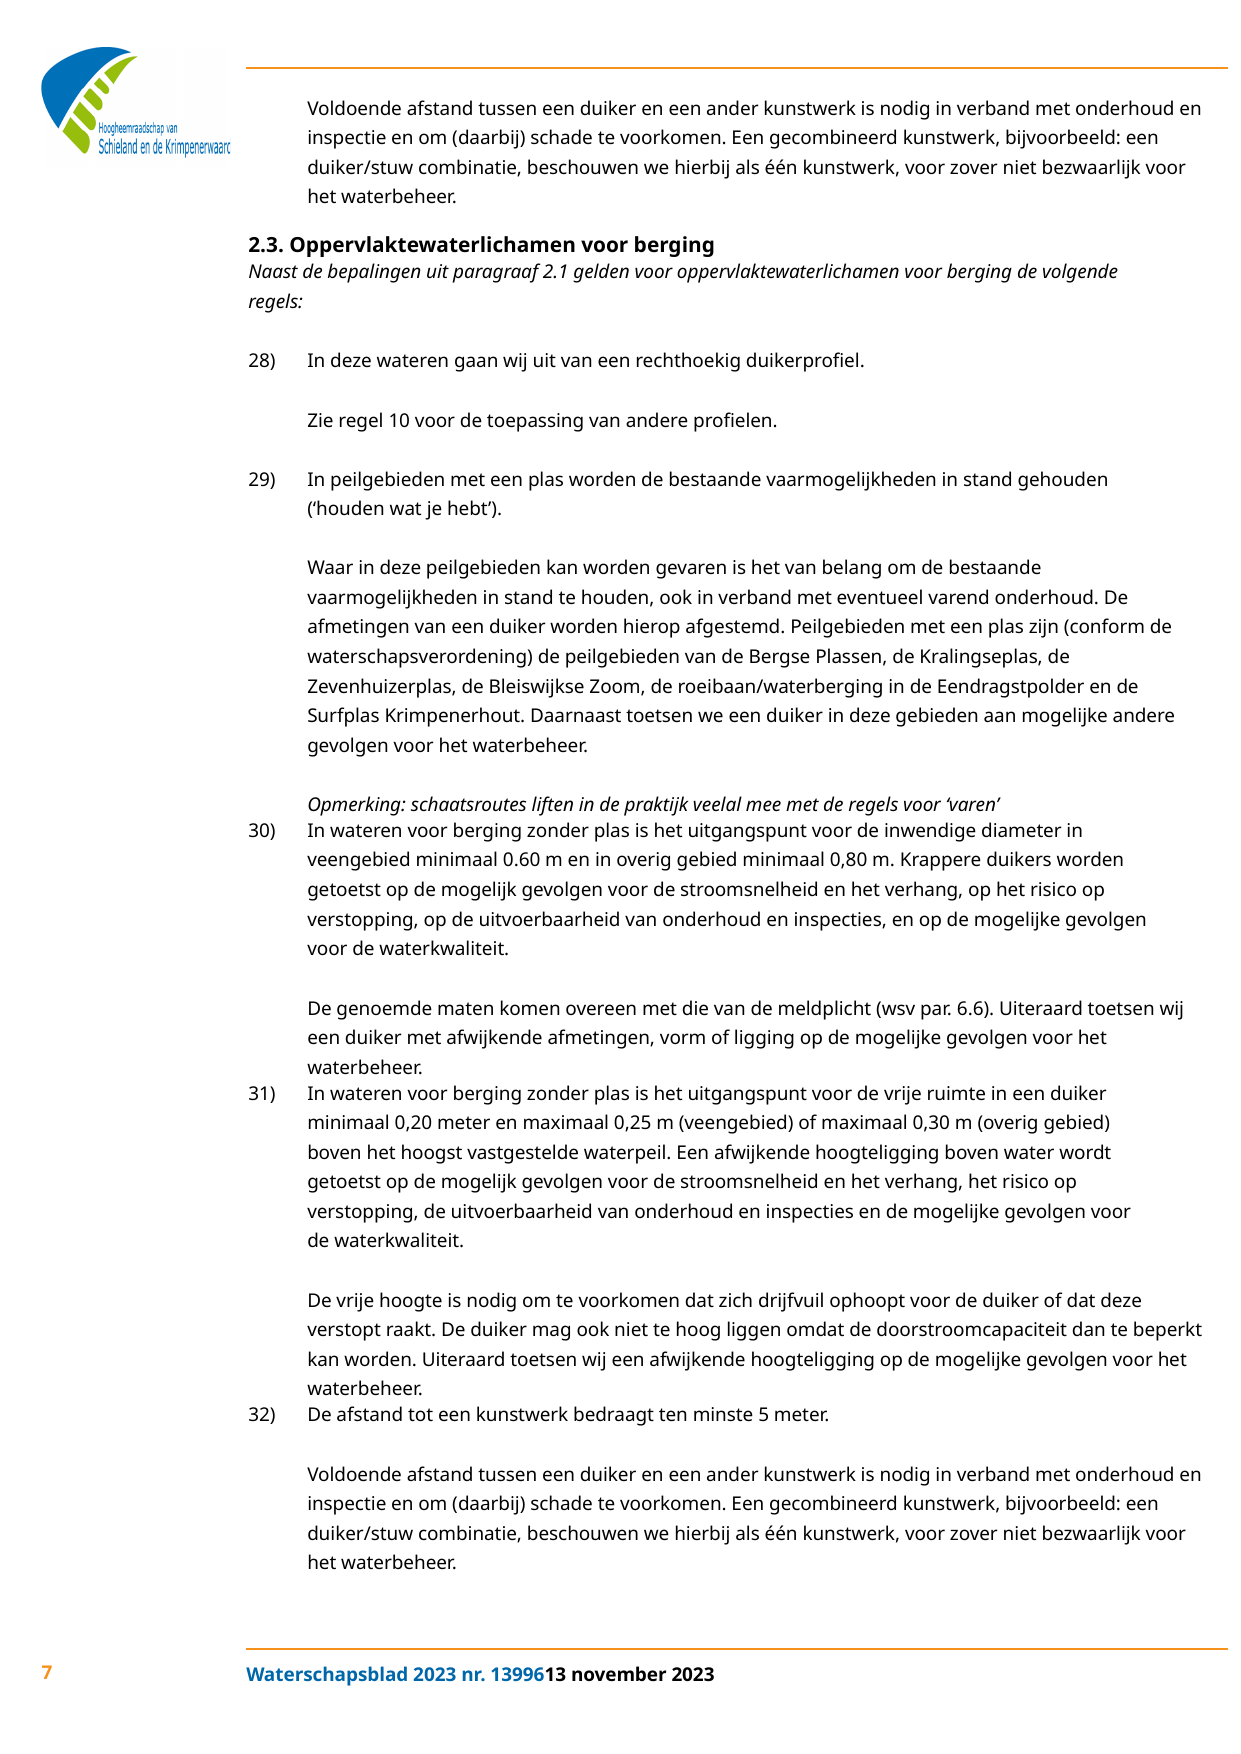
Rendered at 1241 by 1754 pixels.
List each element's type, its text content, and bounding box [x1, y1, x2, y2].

list De afstand tot een kunstwerk bedraagt ten minste 5 meter. [248, 1401, 1152, 1427]
table_header Voldoende afstand tussen een duiker en een ander kunstwerk is nodig in verband met onderhoud en inspectie en om (daarbij) schade te voorkomen. Een gecombineerd kunstwerk, bijvoorbeeld: een duiker/stuw combinatie, beschouwen we hierbij als één kunstwerk, voor zover niet bezwaarlijk voor het waterbeheer. [307, 1461, 1211, 1575]
list In wateren voor berging zonder plas is het uitgangspunt voor de vrije ruimte in een duiker minimaal 0,20 meter en maximaal 0,25 m (veengebied) of maximaal 0,30 m (overig gebied) boven het hoogst vastgestelde waterpeil. Een afwijkende hoogteligging boven water wordt getoetst op de mogelijk gevolgen voor de stroomsnelheid en het verhang, het risico op verstopping, de uitvoerbaarheid van onderhoud en inspecties en de mogelijke gevolgen voor de waterkwaliteit. [248, 1080, 1152, 1253]
text Naast de bepalingen uit paragraaf 2.1 gelden voor oppervlaktewaterlichamen voor berging de volgende regels: [248, 259, 1152, 314]
picture [41, 47, 231, 172]
table_header Voldoende afstand tussen een duiker en een ander kunstwerk is nodig in verband met onderhoud en inspectie en om (daarbij) schade te voorkomen. Een gecombineerd kunstwerk, bijvoorbeeld: een duiker/stuw combinatie, beschouwen we hierbij als één kunstwerk, voor zover niet bezwaarlijk voor het waterbeheer. [307, 95, 1211, 209]
list In wateren voor berging zonder plas is het uitgangspunt voor de inwendige diameter in veengebied minimaal 0.60 m en in overig gebied minimaal 0,80 m. Krappere duikers worden getoetst op de mogelijk gevolgen voor de stroomsnelheid en het verhang, op het risico op verstopping, op de uitvoerbaarheid van onderhoud en inspecties, en op de mogelijke gevolgen voor de waterkwaliteit. [248, 817, 1152, 961]
table_header Waar in deze peilgebieden kan worden gevaren is het van belang om de bestaande vaarmogelijkheden in stand te houden, ook in verband met eventueel varend onderhoud. De afmetingen van een duiker worden hierop afgestemd. Peilgebieden met een plas zijn (conform de waterschapsverordening) de peilgebieden van de Bergse Plassen, de Kralingseplas, de Zevenhuizerplas, de Bleiswijkse Zoom, de roeibaan/waterberging in de Eendragstpolder en de Surfplas Krimpenerhout. Daarnaast toetsen we een duiker in deze gebieden aan mogelijke andere gevolgen voor het waterbeheer. Opmerking: schaatsroutes liften in de praktijk veelal mee met de regels voor ‘varen’ [307, 555, 1211, 817]
table_header De genoemde maten komen overeen met die van de meldplicht (wsv par. 6.6). Uiteraard toetsen wij een duiker met afwijkende afmetingen, vorm of ligging op de mogelijke gevolgen voor het waterbeheer. [307, 995, 1211, 1079]
table_header Zie regel 10 voor de toepassing van andere profielen. [307, 407, 1211, 432]
list In deze wateren gaan wij uit van een rechthoekig duikerprofiel. [248, 347, 1152, 373]
list In peilgebieden met een plas worden de bestaande vaarmogelijkheden in stand gehouden (‘houden wat je hebt’). [248, 466, 1152, 521]
table_header De vrije hoogte is nodig om te voorkomen dat zich drijfvuil ophoopt voor de duiker of dat deze verstopt raakt. De duiker mag ook niet te hoog liggen omdat de doorstroomcapaciteit dan te beperkt kan worden. Uiteraard toetsen wij een afwijkende hoogteligging op de mogelijke gevolgen voor het waterbeheer. [307, 1287, 1211, 1401]
text 2.3. Oppervlaktewaterlichamen voor berging [248, 230, 1152, 259]
